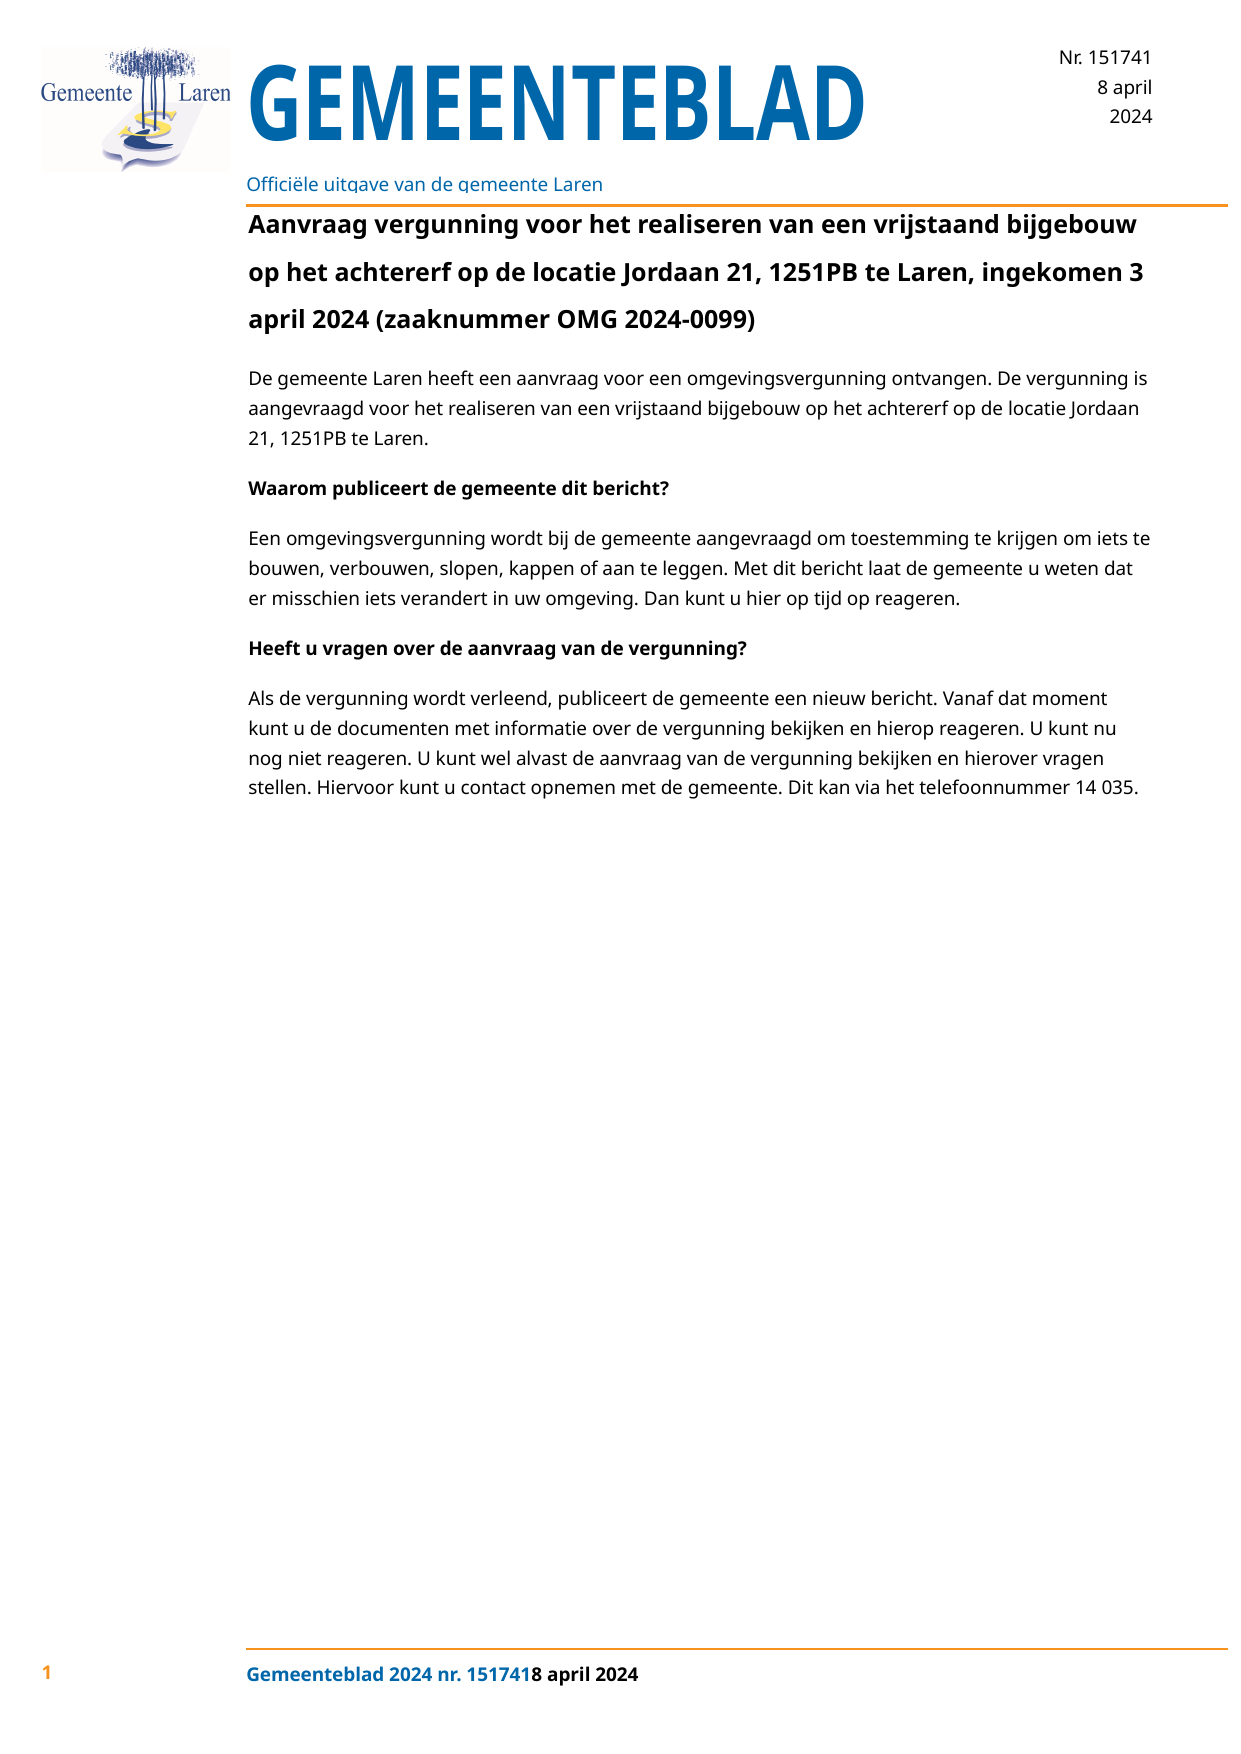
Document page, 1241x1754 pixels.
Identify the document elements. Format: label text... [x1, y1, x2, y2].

text Heeft u vragen over de aanvraag van de vergunning? [248, 635, 1152, 661]
text Als de vergunning wordt verleend, publiceert de gemeente een nieuw bericht. Vanaf dat moment kunt u de documenten met informatie over de vergunning bekijken en hierop reageren. U kunt nu nog niet reageren. U kunt wel alvast de aanvraag van de vergunning bekijken en hierover vragen stellen. Hiervoor kunt u contact opnemen met de gemeente. Dit kan via het telefoonnummer 14 035. [248, 686, 1152, 800]
picture [41, 47, 231, 172]
text De gemeente Laren heeft een aanvraag voor een omgevingsvergunning ontvangen. De vergunning is aangevraagd voor het realiseren van een vrijstaand bijgebouw op het achtererf op de locatie Jordaan 21, 1251PB te Laren. [248, 366, 1152, 450]
text Aanvraag vergunning voor het realiseren van een vrijstaand bijgebouw op het achtererf op de locatie Jordaan 21, 1251PB te Laren, ingekomen 3 april 2024 (zaaknummer OMG 2024-0099) [248, 207, 1152, 336]
text Waarom publiceert de gemeente dit bericht? [248, 475, 1152, 501]
text Een omgevingsvergunning wordt bij de gemeente aangevraagd om toestemming te krijgen om iets te bouwen, verbouwen, slopen, kappen of aan te leggen. Met dit bericht laat de gemeente u weten dat er misschien iets verandert in uw omgeving. Dan kunt u hier op tijd op reageren. [248, 526, 1152, 610]
